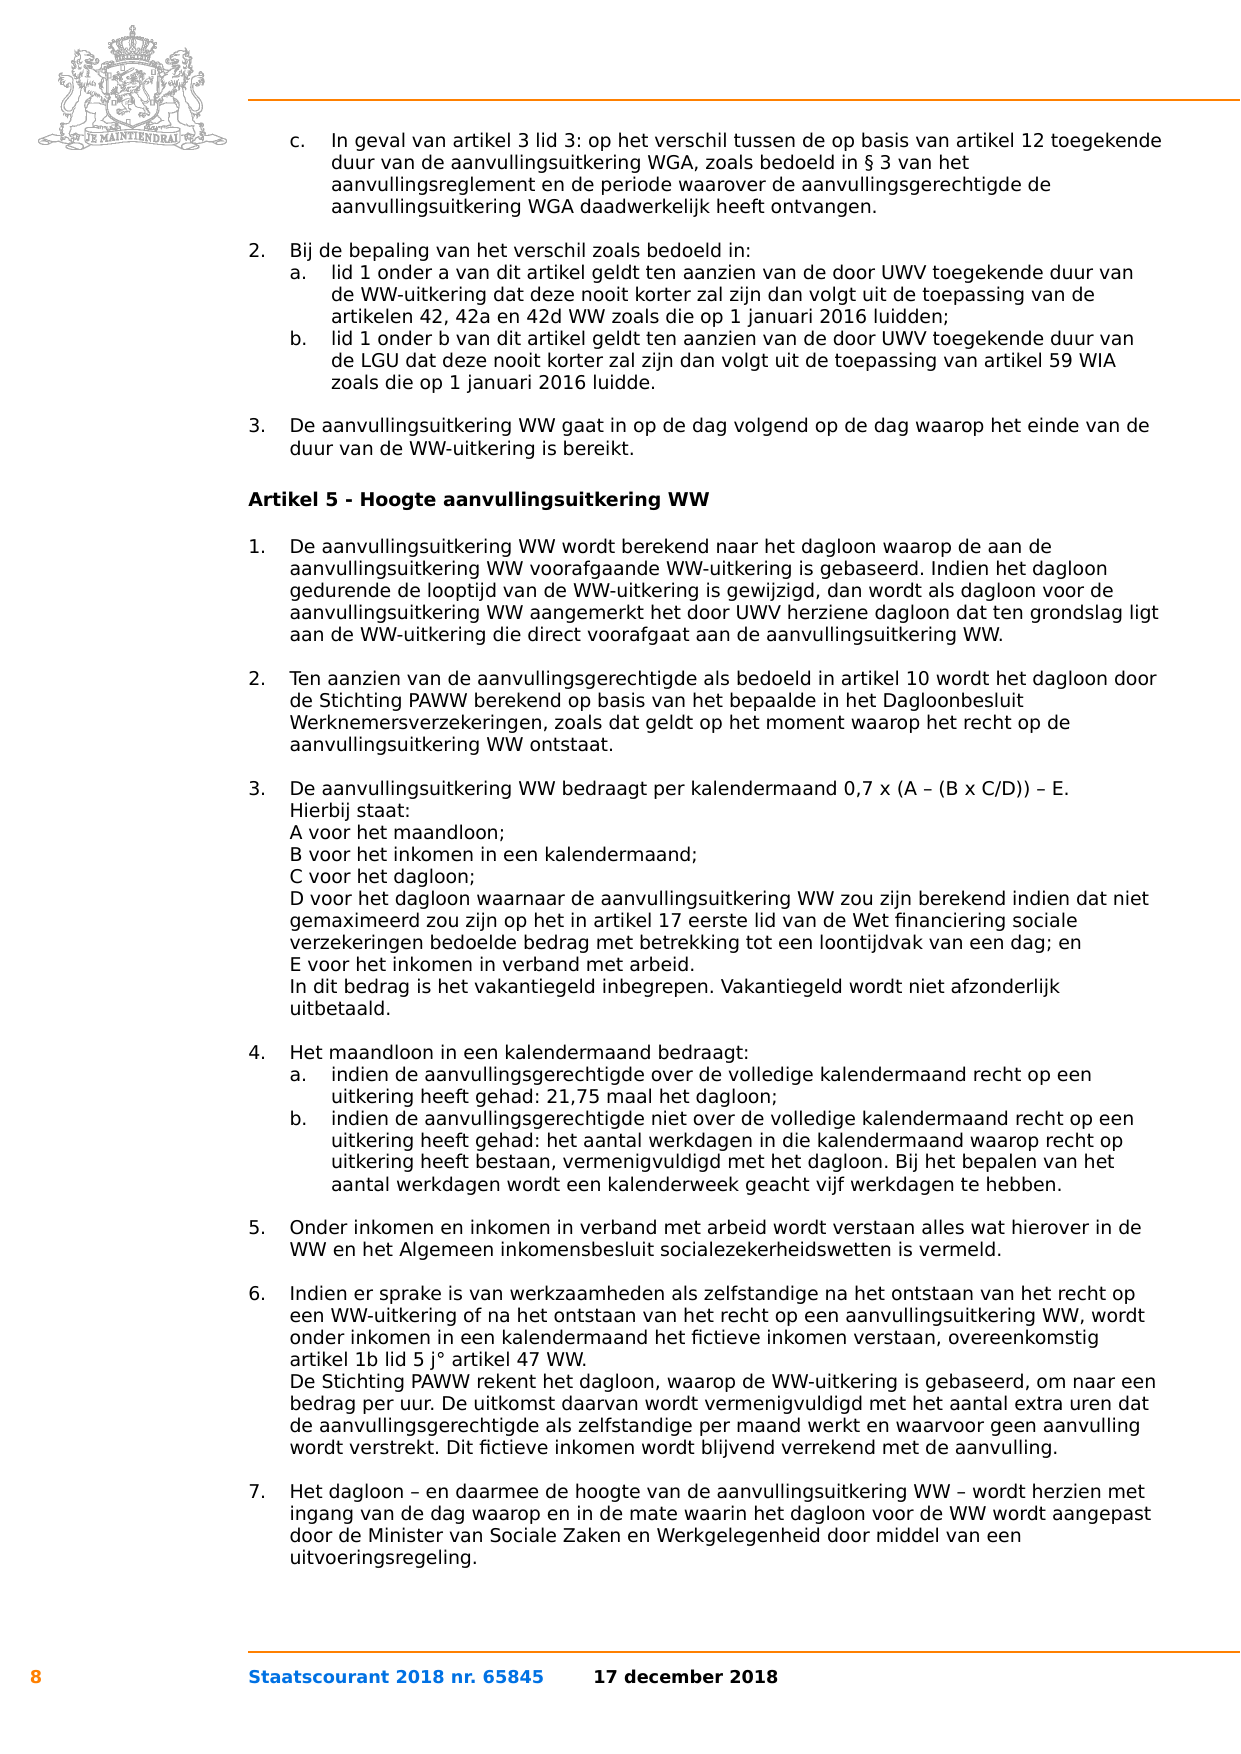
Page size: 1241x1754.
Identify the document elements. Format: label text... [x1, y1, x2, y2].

text a. lid 1 onder a van dit artikel geldt ten aanzien van de door UWV toegekende duur van de WW-uitkering dat deze nooit korter zal zijn dan volgt uit de toepassing van de artikelen 42, 42a en 42d WW zoals die op 1 januari 2016 luidden; [289, 262, 1163, 328]
picture [38, 25, 227, 150]
text 6. Indien er sprake is van werkzaamheden als zelfstandige na het ontstaan van het recht op een WW-uitkering of na het ontstaan van het recht op een aanvullingsuitkering WW, wordt onder inkomen in een kalendermaand het fictieve inkomen verstaan, overeenkomstig artikel 1b lid 5 j° artikel 47 WW. [248, 1283, 1163, 1371]
text 2. Ten aanzien van de aanvullingsgerechtigde als bedoeld in artikel 10 wordt het dagloon door de Stichting PAWW berekend op basis van het bepaalde in het Dagloonbesluit Werknemersverzekeringen, zoals dat geldt op het moment waarop het recht op de aanvullingsuitkering WW ontstaat. [248, 668, 1163, 756]
text B voor het inkomen in een kalendermaand; [289, 844, 1163, 866]
text 1. De aanvullingsuitkering WW wordt berekend naar het dagloon waarop de aan de aanvullingsuitkering WW voorafgaande WW-uitkering is gebaseerd. Indien het dagloon gedurende de looptijd van de WW-uitkering is gewijzigd, dan wordt als dagloon voor de aanvullingsuitkering WW aangemerkt het door UWV herziene dagloon dat ten grondslag ligt aan de WW-uitkering die direct voorafgaat aan de aanvullingsuitkering WW. [248, 536, 1163, 646]
text D voor het dagloon waarnaar de aanvullingsuitkering WW zou zijn berekend indien dat niet gemaximeerd zou zijn op het in artikel 17 eerste lid van de Wet financiering sociale verzekeringen bedoelde bedrag met betrekking tot een loontijdvak van een dag; en [289, 888, 1163, 954]
subtitle Artikel 5 - Hoogte aanvullingsuitkering WW [248, 489, 1163, 511]
text C voor het dagloon; [289, 866, 1163, 888]
text Hierbij staat: [289, 800, 1163, 822]
text 4. Het maandloon in een kalendermaand bedraagt: [248, 1042, 1163, 1063]
text c. In geval van artikel 3 lid 3: op het verschil tussen de op basis van artikel 12 toegekende duur van de aanvullingsuitkering WGA, zoals bedoeld in § 3 van het aanvullingsreglement en de periode waarover de aanvullingsgerechtigde de aanvullingsuitkering WGA daadwerkelijk heeft ontvangen. [289, 130, 1163, 218]
text 3. De aanvullingsuitkering WW bedraagt per kalendermaand 0,7 x (A – (B x C/D)) – E. [248, 778, 1163, 800]
text E voor het inkomen in verband met arbeid. [289, 954, 1163, 976]
text 5. Onder inkomen en inkomen in verband met arbeid wordt verstaan alles wat hierover in de WW en het Algemeen inkomensbesluit socialezekerheidswetten is vermeld. [248, 1217, 1163, 1261]
text 2. Bij de bepaling van het verschil zoals bedoeld in: [248, 240, 1163, 262]
text b. indien de aanvullingsgerechtigde niet over de volledige kalendermaand recht op een uitkering heeft gehad: het aantal werkdagen in die kalendermaand waarop recht op uitkering heeft bestaan, vermenigvuldigd met het dagloon. Bij het bepalen van het aantal werkdagen wordt een kalenderweek geacht vijf werkdagen te hebben. [289, 1107, 1163, 1195]
text 3. De aanvullingsuitkering WW gaat in op de dag volgend op de dag waarop het einde van de duur van de WW-uitkering is bereikt. [248, 415, 1163, 459]
text 7. Het dagloon – en daarmee de hoogte van de aanvullingsuitkering WW – wordt herzien met ingang van de dag waarop en in de mate waarin het dagloon voor de WW wordt aangepast door de Minister van Sociale Zaken en Werkgelegenheid door middel van een uitvoeringsregeling. [248, 1481, 1163, 1569]
text De Stichting PAWW rekent het dagloon, waarop de WW-uitkering is gebaseerd, om naar een bedrag per uur. De uitkomst daarvan wordt vermenigvuldigd met het aantal extra uren dat de aanvullingsgerechtigde als zelfstandige per maand werkt en waarvoor geen aanvulling wordt verstrekt. Dit fictieve inkomen wordt blijvend verrekend met de aanvulling. [289, 1371, 1163, 1459]
text b. lid 1 onder b van dit artikel geldt ten aanzien van de door UWV toegekende duur van de LGU dat deze nooit korter zal zijn dan volgt uit de toepassing van artikel 59 WIA zoals die op 1 januari 2016 luidde. [289, 328, 1163, 393]
text In dit bedrag is het vakantiegeld inbegrepen. Vakantiegeld wordt niet afzonderlijk uitbetaald. [289, 976, 1163, 1020]
text a. indien de aanvullingsgerechtigde over de volledige kalendermaand recht op een uitkering heeft gehad: 21,75 maal het dagloon; [289, 1063, 1163, 1107]
text A voor het maandloon; [289, 822, 1163, 844]
